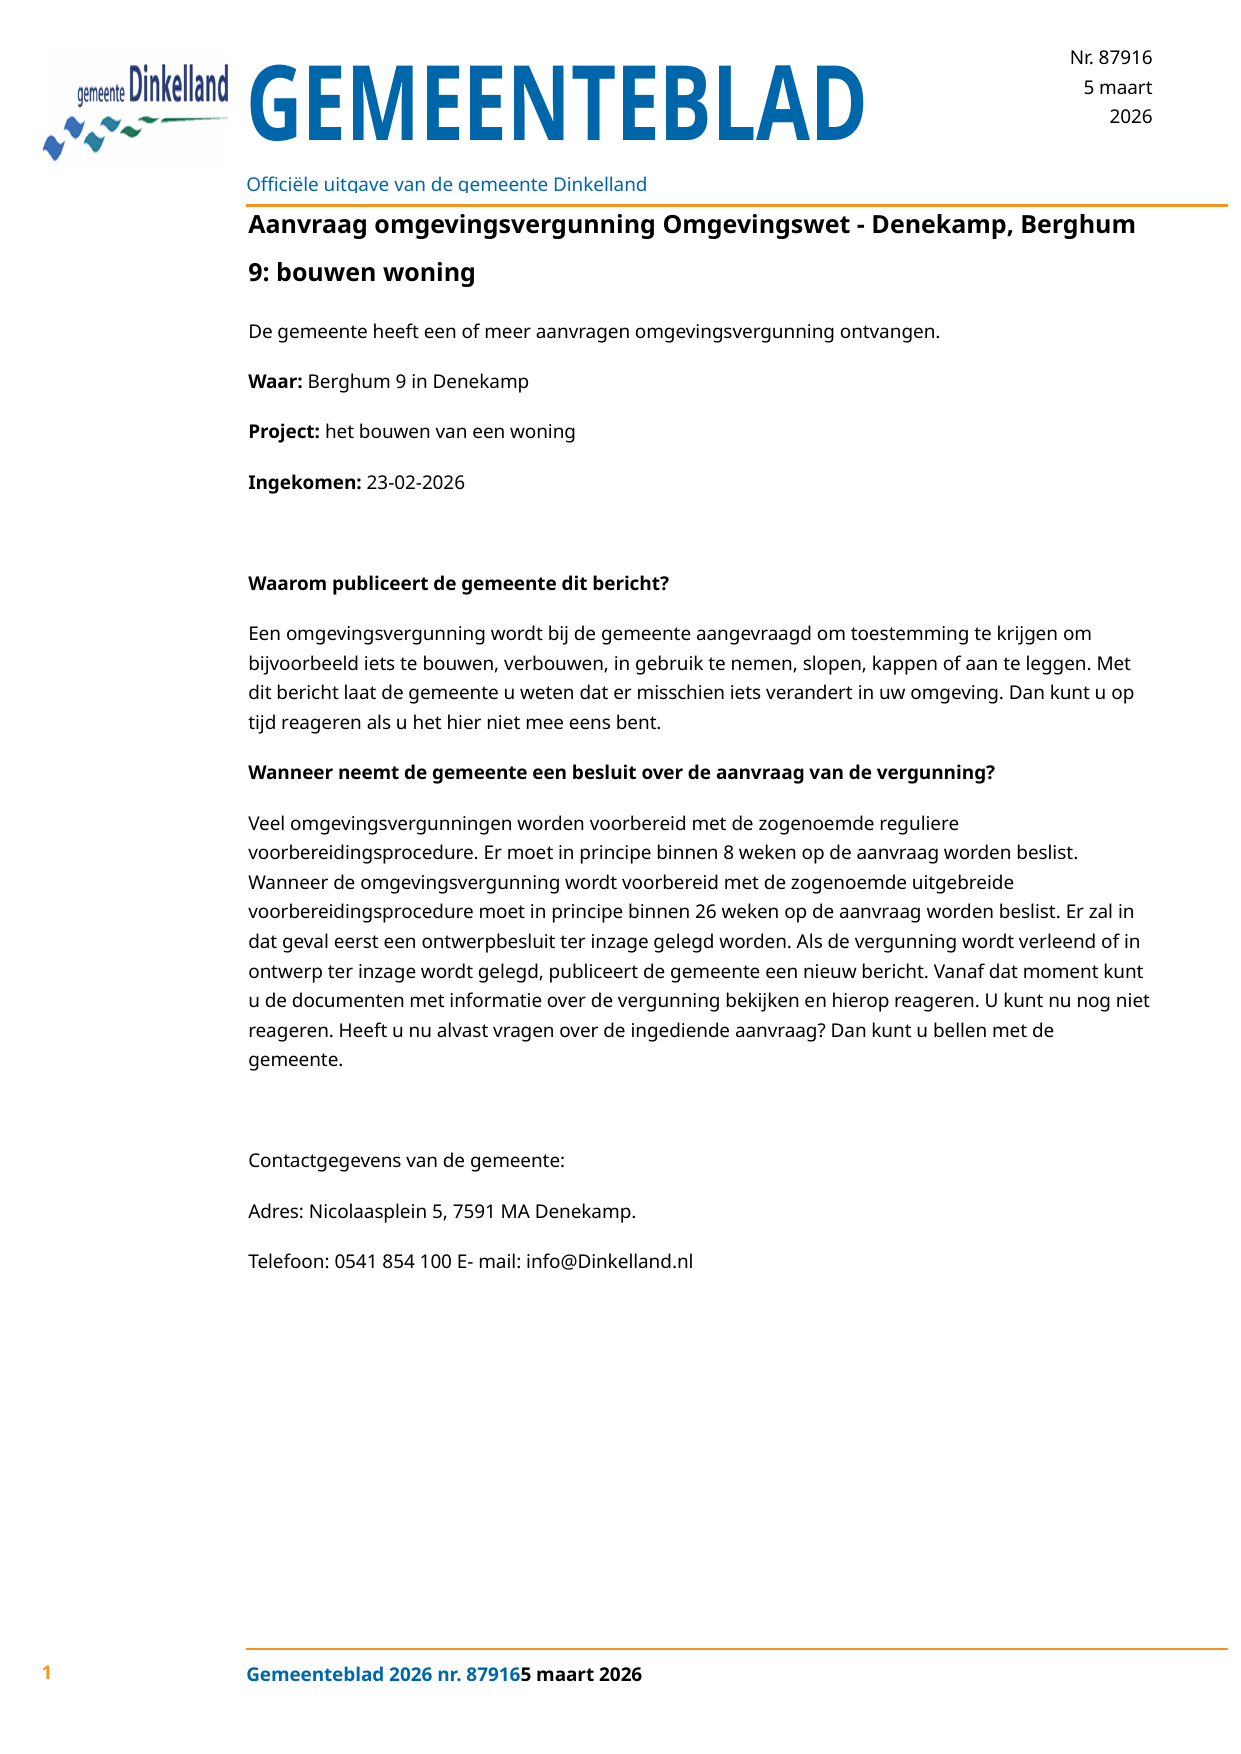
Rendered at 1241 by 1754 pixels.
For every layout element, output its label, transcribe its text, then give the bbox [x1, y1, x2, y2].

text Een omgevingsvergunning wordt bij de gemeente aangevraagd om toestemming te krijgen om bijvoorbeeld iets te bouwen, verbouwen, in gebruik te nemen, slopen, kappen of aan te leggen. Met dit bericht laat de gemeente u weten dat er misschien iets verandert in uw omgeving. Dan kunt u op tijd reageren als u het hier niet mee eens bent. [248, 620, 1152, 735]
text Wanneer neemt de gemeente een besluit over de aanvraag van de vergunning? [248, 759, 1152, 785]
text Project: het bouwen van een woning [248, 419, 1152, 444]
text Telefoon: 0541 854 100 E- mail: info@Dinkelland.nl [248, 1248, 1152, 1274]
text Contactgegevens van de gemeente: [248, 1147, 1152, 1173]
text Veel omgevingsvergunningen worden voorbereid met de zogenoemde reguliere voorbereidingsprocedure. Er moet in principe binnen 8 weken op de aanvraag worden beslist. Wanneer de omgevingsvergunning wordt voorbereid met de zogenoemde uitgebreide voorbereidingsprocedure moet in principe binnen 26 weken op de aanvraag worden beslist. Er zal in dat geval eerst een ontwerpbesluit ter inzage gelegd worden. Als de vergunning wordt verleend of in ontwerp ter inzage wordt gelegd, publiceert de gemeente een nieuw bericht. Vanaf dat moment kunt u de documenten met informatie over de vergunning bekijken en hierop reageren. U kunt nu nog niet reageren. Heeft u nu alvast vragen over de ingediende aanvraag? Dan kunt u bellen met de gemeente. [248, 810, 1152, 1072]
text Aanvraag omgevingsvergunning Omgevingswet - Denekamp, Berghum 9: bouwen woning [248, 207, 1152, 288]
picture [41, 47, 231, 172]
text Ingekomen: 23-02-2026 [248, 469, 1152, 495]
text Waarom publiceert de gemeente dit bericht? [248, 570, 1152, 596]
text Adres: Nicolaasplein 5, 7591 MA Denekamp. [248, 1198, 1152, 1224]
text Waar: Berghum 9 in Denekamp [248, 368, 1152, 394]
text De gemeente heeft een of meer aanvragen omgevingsvergunning ontvangen. [248, 318, 1152, 344]
